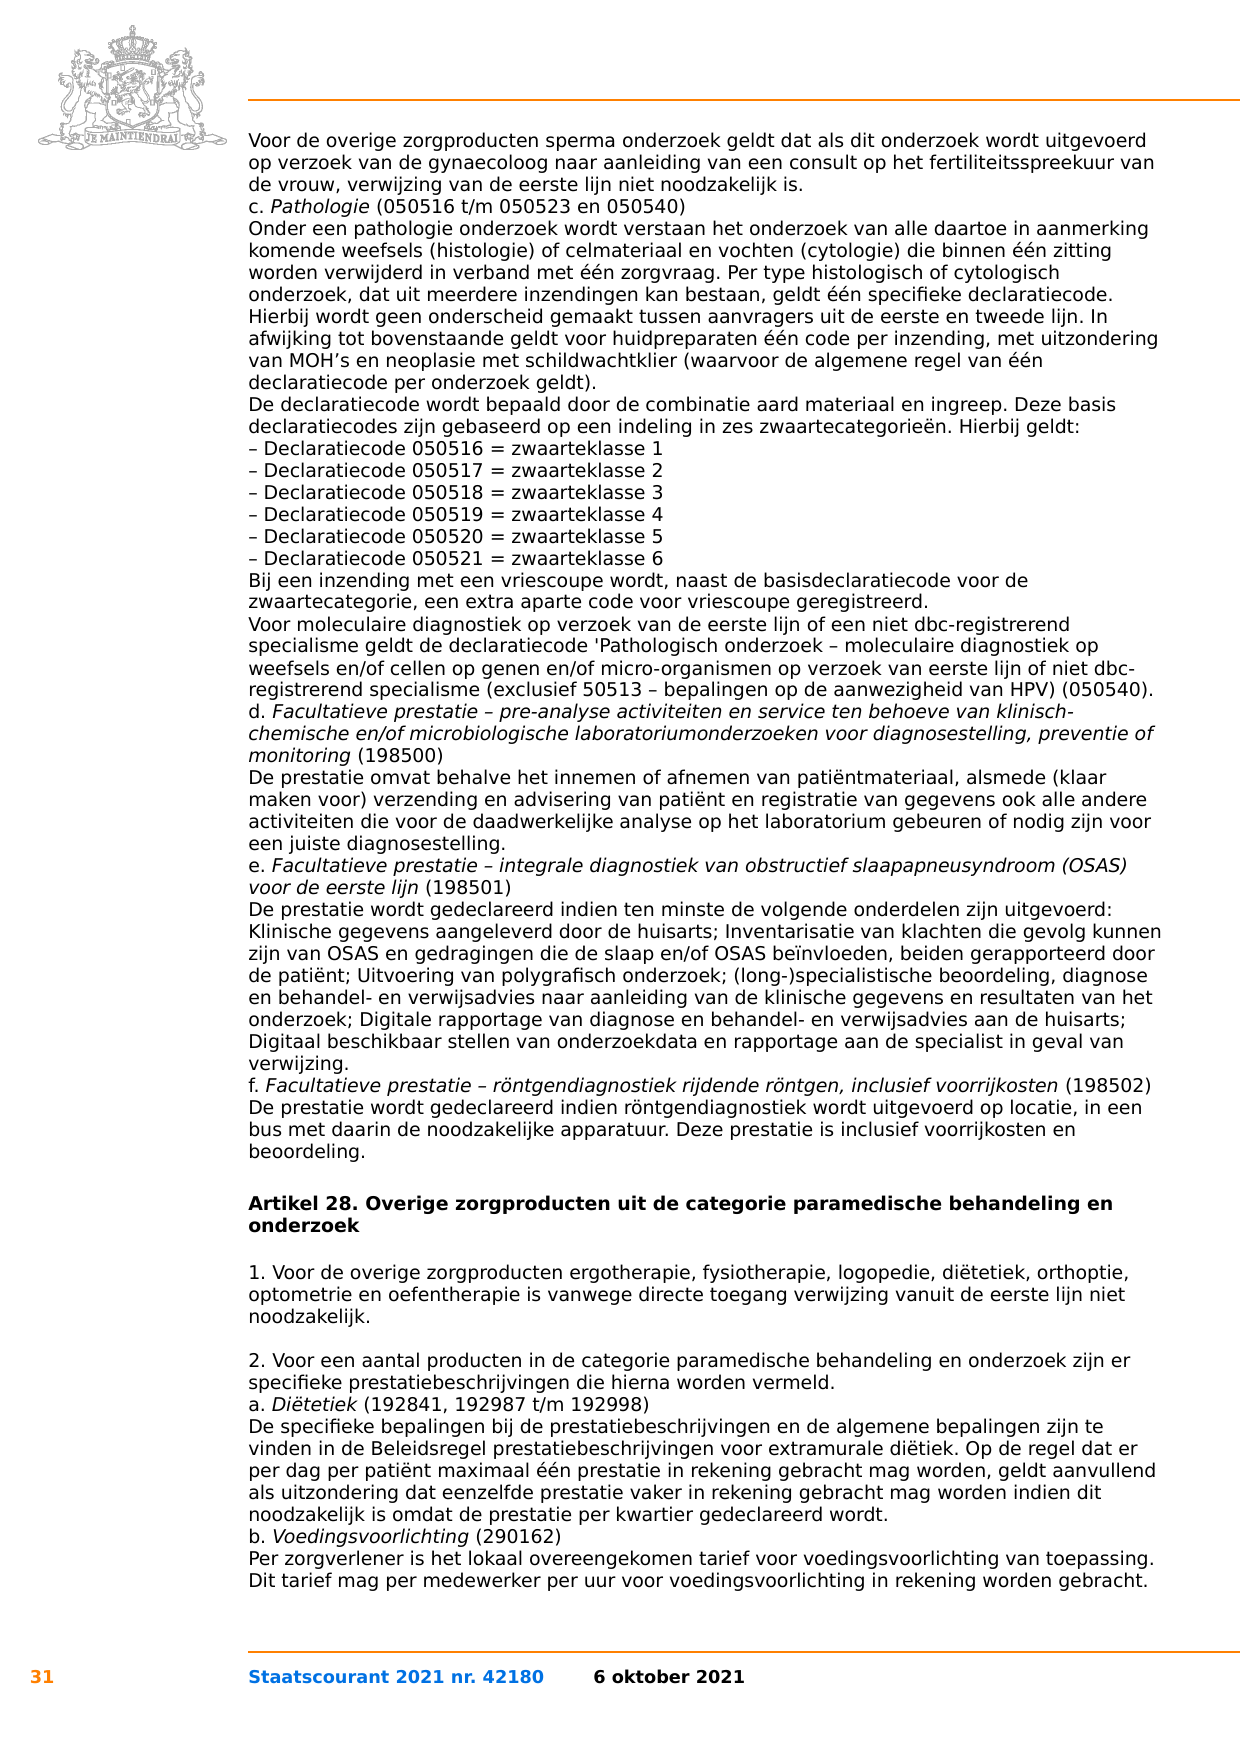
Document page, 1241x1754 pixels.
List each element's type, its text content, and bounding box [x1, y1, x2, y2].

text – Declaratiecode 050521 = zwaarteklasse 6 [248, 547, 1163, 569]
text De prestatie wordt gedeclareerd indien ten minste de volgende onderdelen zijn uitgevoerd: Klinische gegevens aangeleverd door de huisarts; Inventarisatie van klachten die gevolg kunnen zijn van OSAS en gedragingen die de slaap en/of OSAS beïnvloeden, beiden gerapporteerd door de patiënt; Uitvoering van polygrafisch onderzoek; (long-)specialistische beoordeling, diagnose en behandel- en verwijsadvies naar aanleiding van de klinische gegevens en resultaten van het onderzoek; Digitale rapportage van diagnose en behandel- en verwijsadvies aan de huisarts; Digitaal beschikbaar stellen van onderzoekdata en rapportage aan de specialist in geval van verwijzing. [248, 899, 1163, 1075]
text 1. Voor de overige zorgproducten ergotherapie, fysiotherapie, logopedie, diëtetiek, orthoptie, optometrie en oefentherapie is vanwege directe toegang verwijzing vanuit de eerste lijn niet noodzakelijk. [248, 1262, 1163, 1328]
text De specifieke bepalingen bij de prestatiebeschrijvingen en de algemene bepalingen zijn te vinden in de Beleidsregel prestatiebeschrijvingen voor extramurale diëtiek. Op de regel dat er per dag per patiënt maximaal één prestatie in rekening gebracht mag worden, geldt aanvullend als uitzondering dat eenzelfde prestatie vaker in rekening gebracht mag worden indien dit noodzakelijk is omdat de prestatie per kwartier gedeclareerd wordt. [248, 1416, 1163, 1526]
text Voor de overige zorgproducten sperma onderzoek geldt dat als dit onderzoek wordt uitgevoerd op verzoek van de gynaecoloog naar aanleiding van een consult op het fertiliteitsspreekuur van de vrouw, verwijzing van de eerste lijn niet noodzakelijk is. [248, 130, 1163, 196]
text De declaratiecode wordt bepaald door de combinatie aard materiaal en ingreep. Deze basis declaratiecodes zijn gebaseerd op een indeling in zes zwaartecategorieën. Hierbij geldt: [248, 394, 1163, 438]
subtitle Artikel 28. Overige zorgproducten uit de categorie paramedische behandeling en onderzoek [248, 1193, 1163, 1237]
text De prestatie wordt gedeclareerd indien röntgendiagnostiek wordt uitgevoerd op locatie, in een bus met daarin de noodzakelijke apparatuur. Deze prestatie is inclusief voorrijkosten en beoordeling. [248, 1097, 1163, 1163]
text – Declaratiecode 050518 = zwaarteklasse 3 [248, 482, 1163, 503]
text – Declaratiecode 050517 = zwaarteklasse 2 [248, 459, 1163, 482]
text b. Voedingsvoorlichting (290162) [248, 1526, 1163, 1547]
text Bij een inzending met een vriescoupe wordt, naast de basisdeclaratiecode voor de zwaartecategorie, een extra aparte code voor vriescoupe geregistreerd. [248, 569, 1163, 613]
text f. Facultatieve prestatie – röntgendiagnostiek rijdende röntgen, inclusief voorrijkosten (198502) [248, 1075, 1163, 1097]
text – Declaratiecode 050519 = zwaarteklasse 4 [248, 503, 1163, 526]
text c. Pathologie (050516 t/m 050523 en 050540) [248, 196, 1163, 218]
text e. Facultatieve prestatie – integrale diagnostiek van obstructief slaapapneusyndroom (OSAS) voor de eerste lijn (198501) [248, 855, 1163, 899]
picture [38, 25, 227, 150]
text – Declaratiecode 050520 = zwaarteklasse 5 [248, 526, 1163, 547]
text – Declaratiecode 050516 = zwaarteklasse 1 [248, 438, 1163, 459]
text Onder een pathologie onderzoek wordt verstaan het onderzoek van alle daartoe in aanmerking komende weefsels (histologie) of celmateriaal en vochten (cytologie) die binnen één zitting worden verwijderd in verband met één zorgvraag. Per type histologisch of cytologisch onderzoek, dat uit meerdere inzendingen kan bestaan, geldt één specifieke declaratiecode. Hierbij wordt geen onderscheid gemaakt tussen aanvragers uit de eerste en tweede lijn. In afwijking tot bovenstaande geldt voor huidpreparaten één code per inzending, met uitzondering van MOH’s en neoplasie met schildwachtklier (waarvoor de algemene regel van één declaratiecode per onderzoek geldt). [248, 218, 1163, 394]
text Per zorgverlener is het lokaal overeengekomen tarief voor voedingsvoorlichting van toepassing. Dit tarief mag per medewerker per uur voor voedingsvoorlichting in rekening worden gebracht. [248, 1547, 1163, 1591]
text 2. Voor een aantal producten in de categorie paramedische behandeling en onderzoek zijn er specifieke prestatiebeschrijvingen die hierna worden vermeld. [248, 1350, 1163, 1394]
text a. Diëtetiek (192841, 192987 t/m 192998) [248, 1394, 1163, 1416]
text De prestatie omvat behalve het innemen of afnemen van patiëntmateriaal, alsmede (klaar maken voor) verzending en advisering van patiënt en registratie van gegevens ook alle andere activiteiten die voor de daadwerkelijke analyse op het laboratorium gebeuren of nodig zijn voor een juiste diagnosestelling. [248, 767, 1163, 855]
text Voor moleculaire diagnostiek op verzoek van de eerste lijn of een niet dbc-registrerend specialisme geldt de declaratiecode 'Pathologisch onderzoek – moleculaire diagnostiek op weefsels en/of cellen op genen en/of micro-organismen op verzoek van eerste lijn of niet dbc-registrerend specialisme (exclusief 50513 – bepalingen op de aanwezigheid van HPV) (050540). [248, 613, 1163, 701]
text d. Facultatieve prestatie – pre-analyse activiteiten en service ten behoeve van klinisch-chemische en/of microbiologische laboratoriumonderzoeken voor diagnosestelling, preventie of monitoring (198500) [248, 701, 1163, 767]
